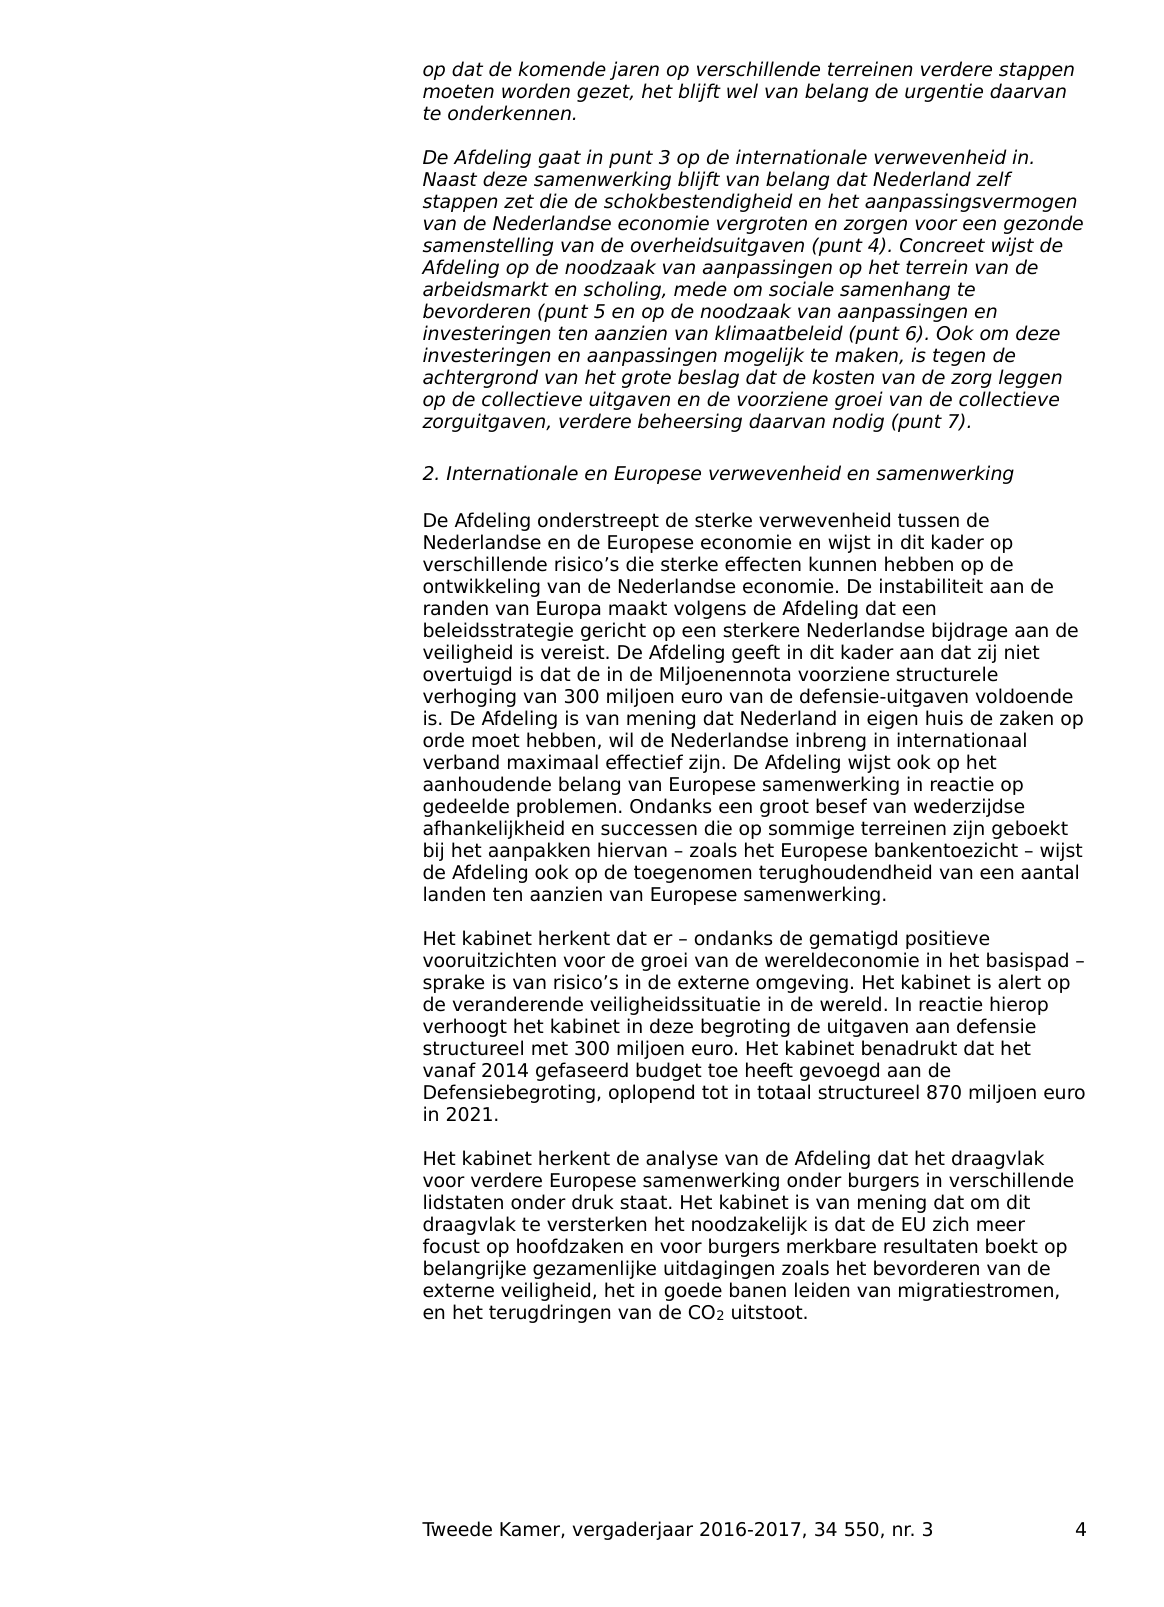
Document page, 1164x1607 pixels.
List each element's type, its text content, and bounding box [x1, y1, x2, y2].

subtitle 2. Internationale en Europese verwevenheid en samenwerking [422, 463, 1087, 485]
text De Afdeling gaat in punt 3 op de internationale verwevenheid in. Naast deze samenwerking blijft van belang dat Nederland zelf stappen zet die de schokbestendigheid en het aanpassingsvermogen van de Nederlandse economie vergroten en zorgen voor een gezonde samenstelling van de overheidsuitgaven (punt 4). Concreet wijst de Afdeling op de noodzaak van aanpassingen op het terrein van de arbeidsmarkt en scholing, mede om sociale samenhang te bevorderen (punt 5 en op de noodzaak van aanpassingen en investeringen ten aanzien van klimaatbeleid (punt 6). Ook om deze investeringen en aanpassingen mogelijk te maken, is tegen de achtergrond van het grote beslag dat de kosten van de zorg leggen op de collectieve uitgaven en de voorziene groei van de collectieve zorguitgaven, verdere beheersing daarvan nodig (punt 7). [422, 147, 1087, 433]
text Het kabinet herkent dat er – ondanks de gematigd positieve vooruitzichten voor de groei van de wereldeconomie in het basispad – sprake is van risico’s in de externe omgeving. Het kabinet is alert op de veranderende veiligheidssituatie in de wereld. In reactie hierop verhoogt het kabinet in deze begroting de uitgaven aan defensie structureel met 300 miljoen euro. Het kabinet benadrukt dat het vanaf 2014 gefaseerd budget toe heeft gevoegd aan de Defensiebegroting, oplopend tot in totaal structureel 870 miljoen euro in 2021. [422, 928, 1087, 1126]
text Het kabinet herkent de analyse van de Afdeling dat het draagvlak voor verdere Europese samenwerking onder burgers in verschillende lidstaten onder druk staat. Het kabinet is van mening dat om dit draagvlak te versterken het noodzakelijk is dat de EU zich meer focust op hoofdzaken en voor burgers merkbare resultaten boekt op belangrijke gezamenlijke uitdagingen zoals het bevorderen van de externe veiligheid, het in goede banen leiden van migratiestromen, en het terugdringen van de CO2 uitstoot. [422, 1148, 1087, 1323]
text op dat de komende jaren op verschillende terreinen verdere stappen moeten worden gezet, het blijft wel van belang de urgentie daarvan te onderkennen. [422, 59, 1087, 125]
text De Afdeling onderstreept de sterke verwevenheid tussen de Nederlandse en de Europese economie en wijst in dit kader op verschillende risico’s die sterke effecten kunnen hebben op de ontwikkeling van de Nederlandse economie. De instabiliteit aan de randen van Europa maakt volgens de Afdeling dat een beleidsstrategie gericht op een sterkere Nederlandse bijdrage aan de veiligheid is vereist. De Afdeling geeft in dit kader aan dat zij niet overtuigd is dat de in de Miljoenennota voorziene structurele verhoging van 300 miljoen euro van de defensie-uitgaven voldoende is. De Afdeling is van mening dat Nederland in eigen huis de zaken op orde moet hebben, wil de Nederlandse inbreng in internationaal verband maximaal effectief zijn. De Afdeling wijst ook op het aanhoudende belang van Europese samenwerking in reactie op gedeelde problemen. Ondanks een groot besef van wederzijdse afhankelijkheid en successen die op sommige terreinen zijn geboekt bij het aanpakken hiervan – zoals het Europese bankentoezicht – wijst de Afdeling ook op de toegenomen terughoudendheid van een aantal landen ten aanzien van Europese samenwerking. [422, 510, 1087, 906]
